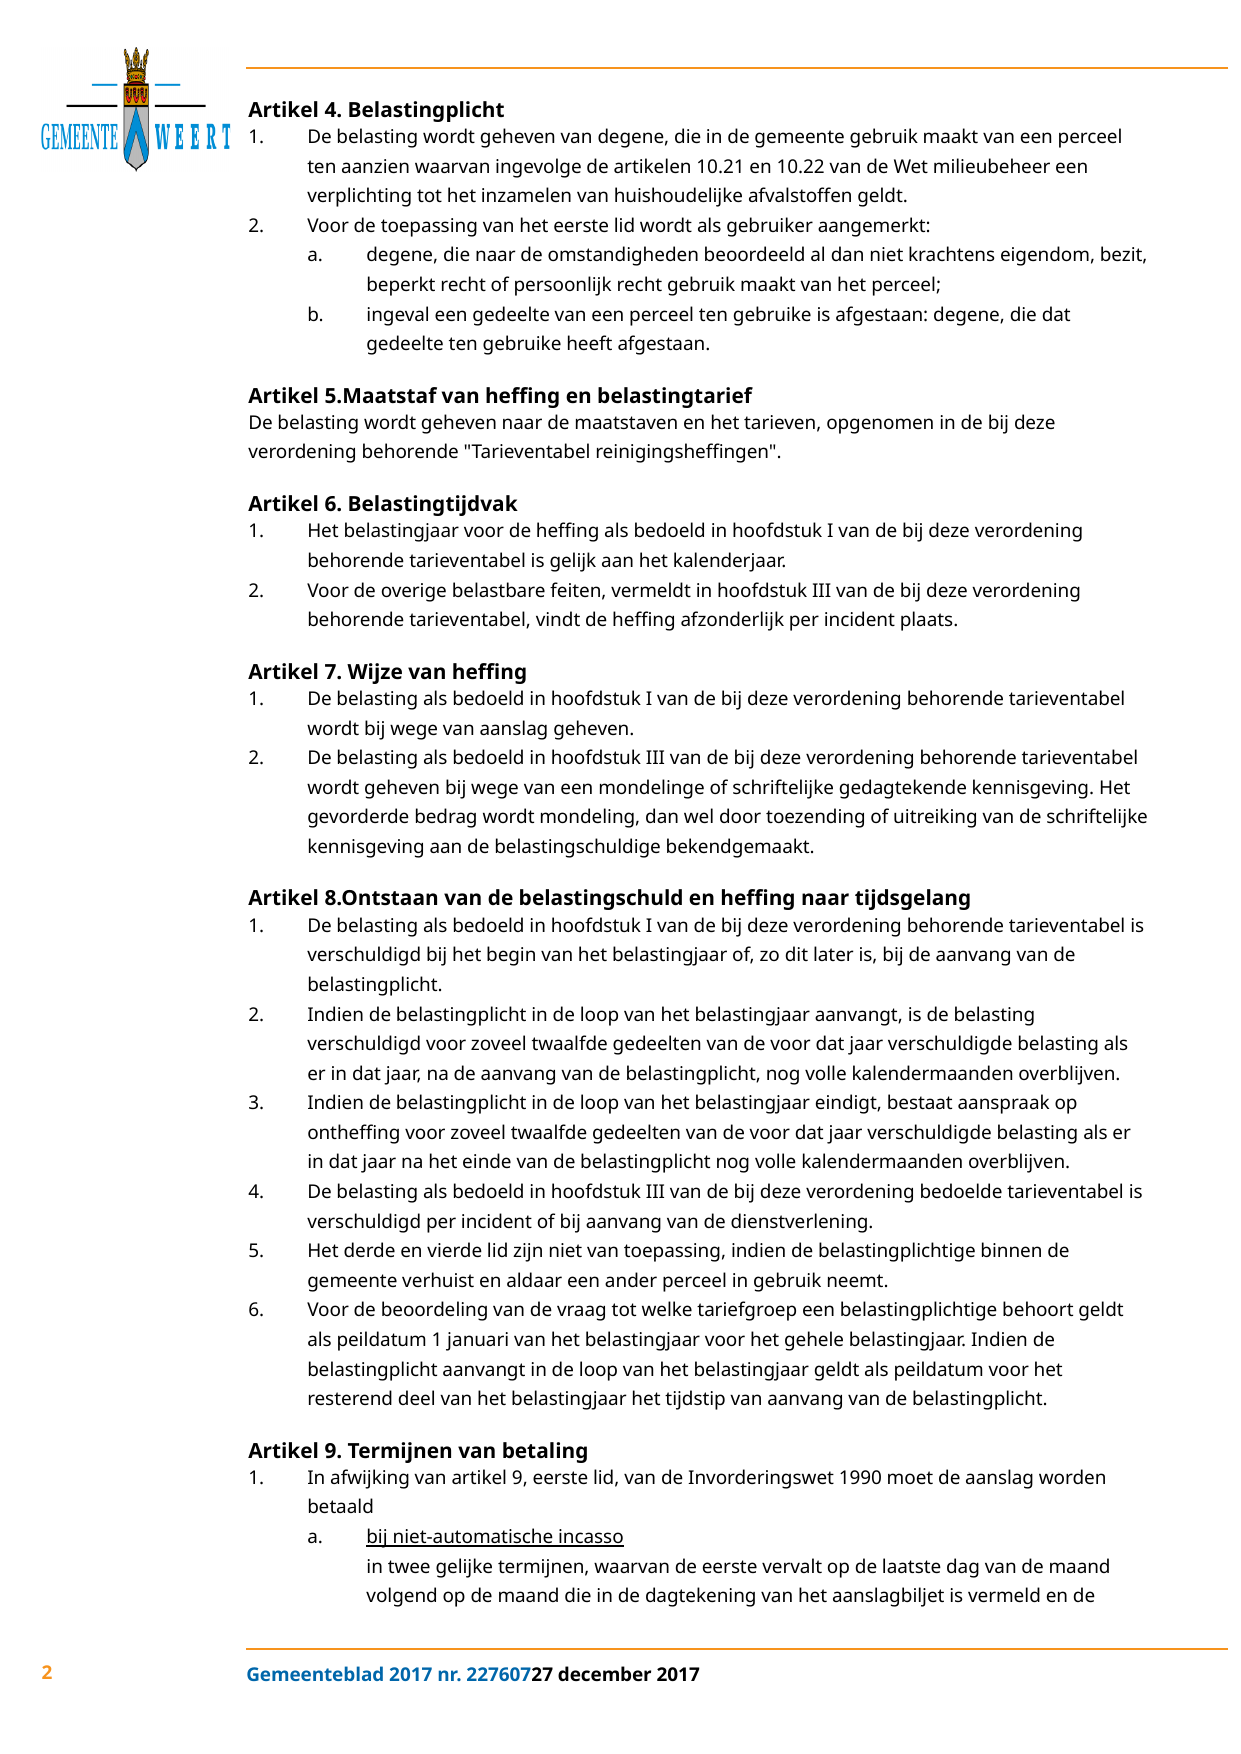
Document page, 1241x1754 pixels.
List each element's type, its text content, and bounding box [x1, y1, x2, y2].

list De belasting als bedoeld in hoofdstuk I van de bij deze verordening behorende tarieventabel is verschuldigd bij het begin van het belastingjaar of, zo dit later is, bij de aanvang van de belastingplicht. [248, 912, 1152, 997]
text De belasting wordt geheven naar de maatstaven en het tarieven, opgenomen in de bij deze verordening behorende "Tarieventabel reinigingsheffingen". [248, 409, 1152, 464]
list degene, die naar de omstandigheden beoordeeld al dan niet krachtens eigendom, bezit, beperkt recht of persoonlijk recht gebruik maakt van het perceel; [307, 242, 1152, 297]
text Artikel 8.Ontstaan van de belastingschuld en heffing naar tijdsgelang [248, 883, 1152, 912]
text Artikel 7. Wijze van heffing [248, 657, 1152, 685]
list Voor de beoordeling van de vraag tot welke tariefgroep een belastingplichtige behoort geldt als peildatum 1 januari van het belastingjaar voor het gehele belastingjaar. Indien de belastingplicht aanvangt in de loop van het belastingjaar geldt als peildatum voor het resterend deel van het belastingjaar het tijdstip van aanvang van de belastingplicht. [248, 1297, 1152, 1411]
list bij niet-automatische incasso [307, 1523, 1152, 1549]
text Artikel 6. Belastingtijdvak [248, 489, 1152, 518]
text Artikel 5.Maatstaf van heffing en belastingtarief [248, 381, 1152, 409]
list ingeval een gedeelte van een perceel ten gebruike is afgestaan: degene, die dat gedeelte ten gebruike heeft afgestaan. [307, 301, 1152, 356]
list Indien de belastingplicht in de loop van het belastingjaar aanvangt, is de belasting verschuldigd voor zoveel twaalfde gedeelten van de voor dat jaar verschuldigde belasting als er in dat jaar, na de aanvang van de belastingplicht, nog volle kalendermaanden overblijven. [248, 1001, 1152, 1086]
list Het belastingjaar voor de heffing als bedoeld in hoofdstuk I van de bij deze verordening behorende tarieventabel is gelijk aan het kalenderjaar. [248, 518, 1152, 573]
list Het derde en vierde lid zijn niet van toepassing, indien de belastingplichtige binnen de gemeente verhuist en aldaar een ander perceel in gebruik neemt. [248, 1237, 1152, 1293]
list De belasting als bedoeld in hoofdstuk III van de bij deze verordening bedoelde tarieventabel is verschuldigd per incident of bij aanvang van de dienstverlening. [248, 1178, 1152, 1233]
text Artikel 9. Termijnen van betaling [248, 1436, 1152, 1464]
list De belasting als bedoeld in hoofdstuk III van de bij deze verordening behorende tarieventabel wordt geheven bij wege van een mondelinge of schriftelijke gedagtekende kennisgeving. Het gevorderde bedrag wordt mondeling, dan wel door toezending of uitreiking van de schriftelijke kennisgeving aan de belastingschuldige bekendgemaakt. [248, 744, 1152, 859]
text Artikel 4. Belastingplicht [248, 95, 1152, 123]
list In afwijking van artikel 9, eerste lid, van de Invorderingswet 1990 moet de aanslag worden betaald [248, 1464, 1152, 1519]
list Indien de belastingplicht in de loop van het belastingjaar eindigt, bestaat aanspraak op ontheffing voor zoveel twaalfde gedeelten van de voor dat jaar verschuldigde belasting als er in dat jaar na het einde van de belastingplicht nog volle kalendermaanden overblijven. [248, 1089, 1152, 1174]
list De belasting als bedoeld in hoofdstuk I van de bij deze verordening behorende tarieventabel wordt bij wege van aanslag geheven. [248, 685, 1152, 741]
list De belasting wordt geheven van degene, die in de gemeente gebruik maakt van een perceel ten aanzien waarvan ingevolge de artikelen 10.21 en 10.22 van de Wet milieubeheer een verplichting tot het inzamelen van huishoudelijke afvalstoffen geldt. [248, 123, 1152, 208]
list in twee gelijke termijnen, waarvan de eerste vervalt op de laatste dag van de maand volgend op de maand die in de dagtekening van het aanslagbiljet is vermeld en de [307, 1553, 1152, 1608]
picture [41, 47, 231, 172]
list Voor de overige belastbare feiten, vermeldt in hoofdstuk III van de bij deze verordening behorende tarieventabel, vindt de heffing afzonderlijk per incident plaats. [248, 577, 1152, 632]
list Voor de toepassing van het eerste lid wordt als gebruiker aangemerkt: [248, 212, 1152, 238]
